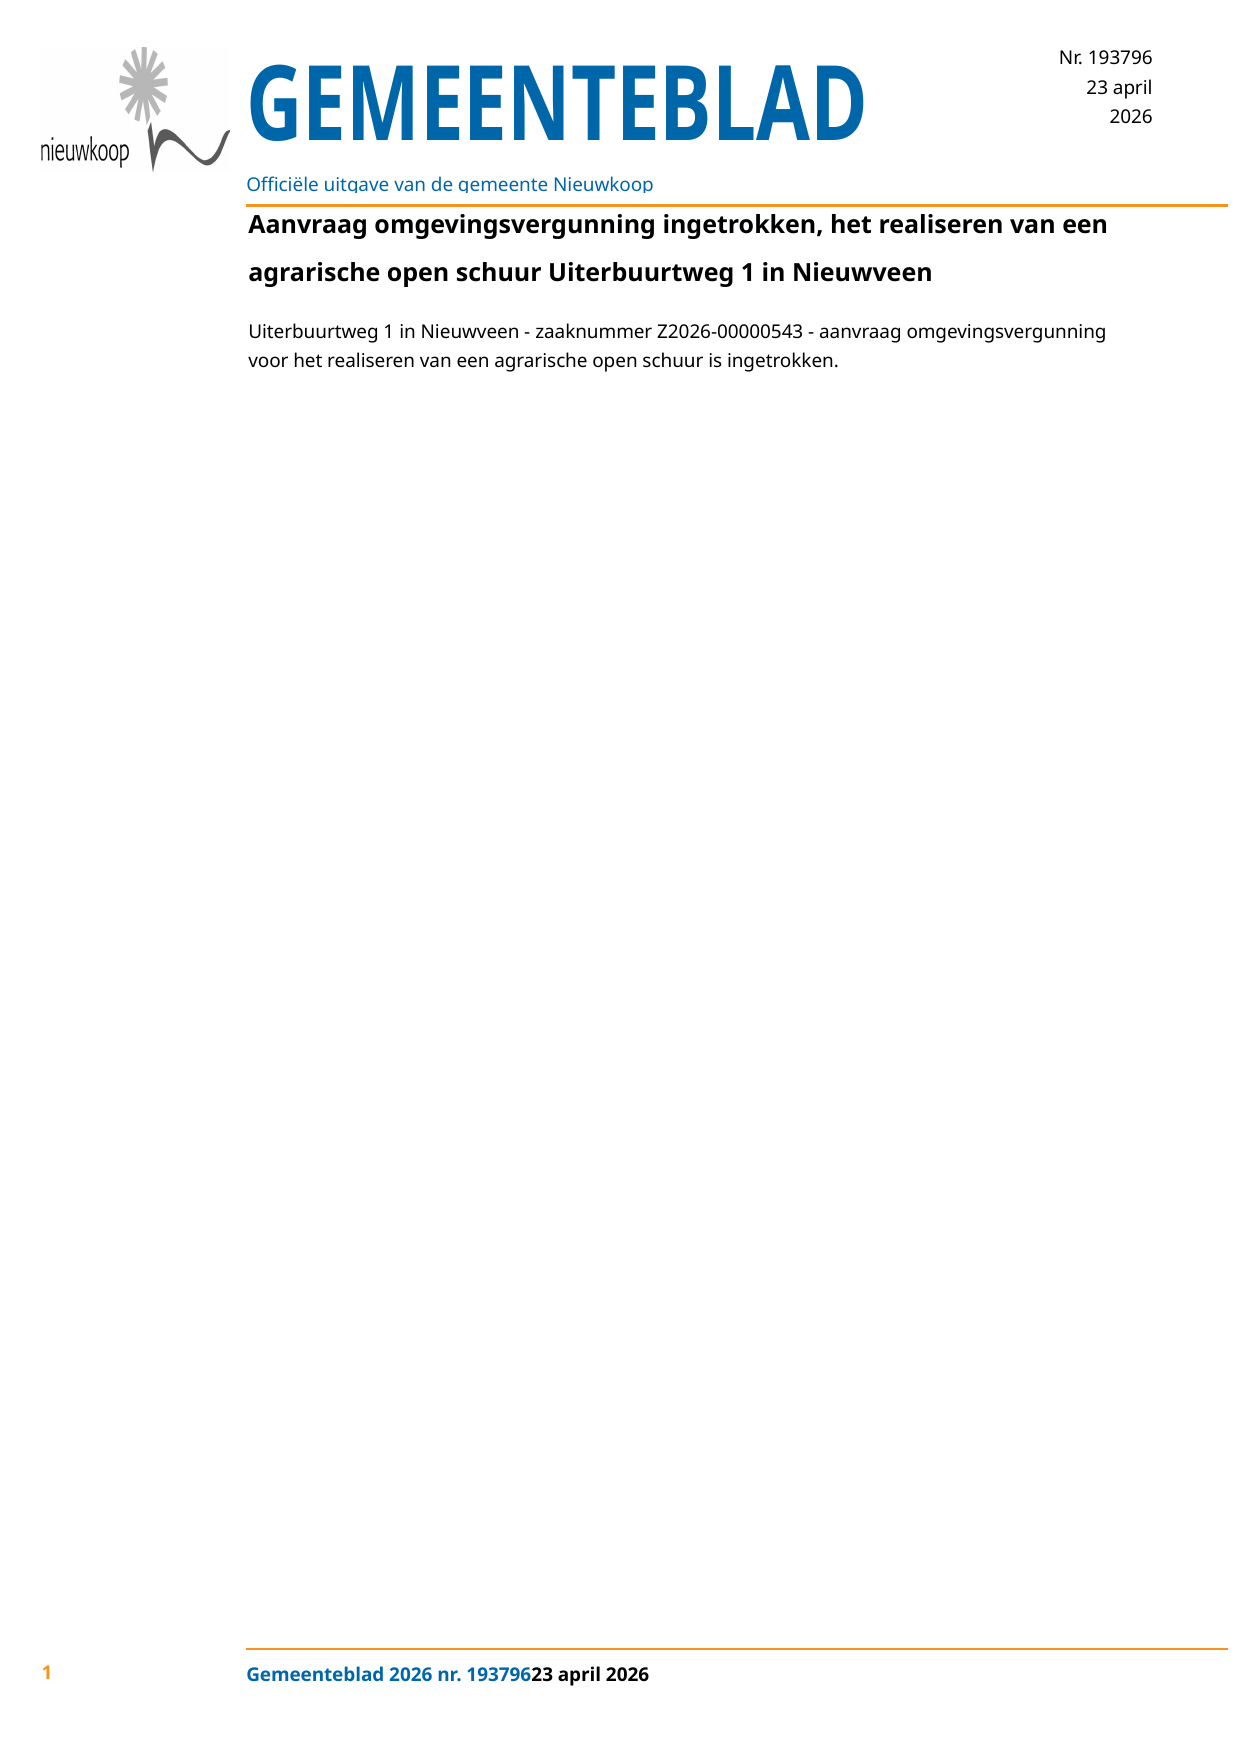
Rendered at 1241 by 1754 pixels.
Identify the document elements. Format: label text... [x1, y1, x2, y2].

text Aanvraag omgevingsvergunning ingetrokken, het realiseren van een agrarische open schuur Uiterbuurtweg 1 in Nieuwveen [248, 207, 1152, 288]
text Uiterbuurtweg 1 in Nieuwveen - zaaknummer Z2026-00000543 - aanvraag omgevingsvergunning voor het realiseren van een agrarische open schuur is ingetrokken. [248, 318, 1152, 373]
picture [41, 47, 231, 172]
